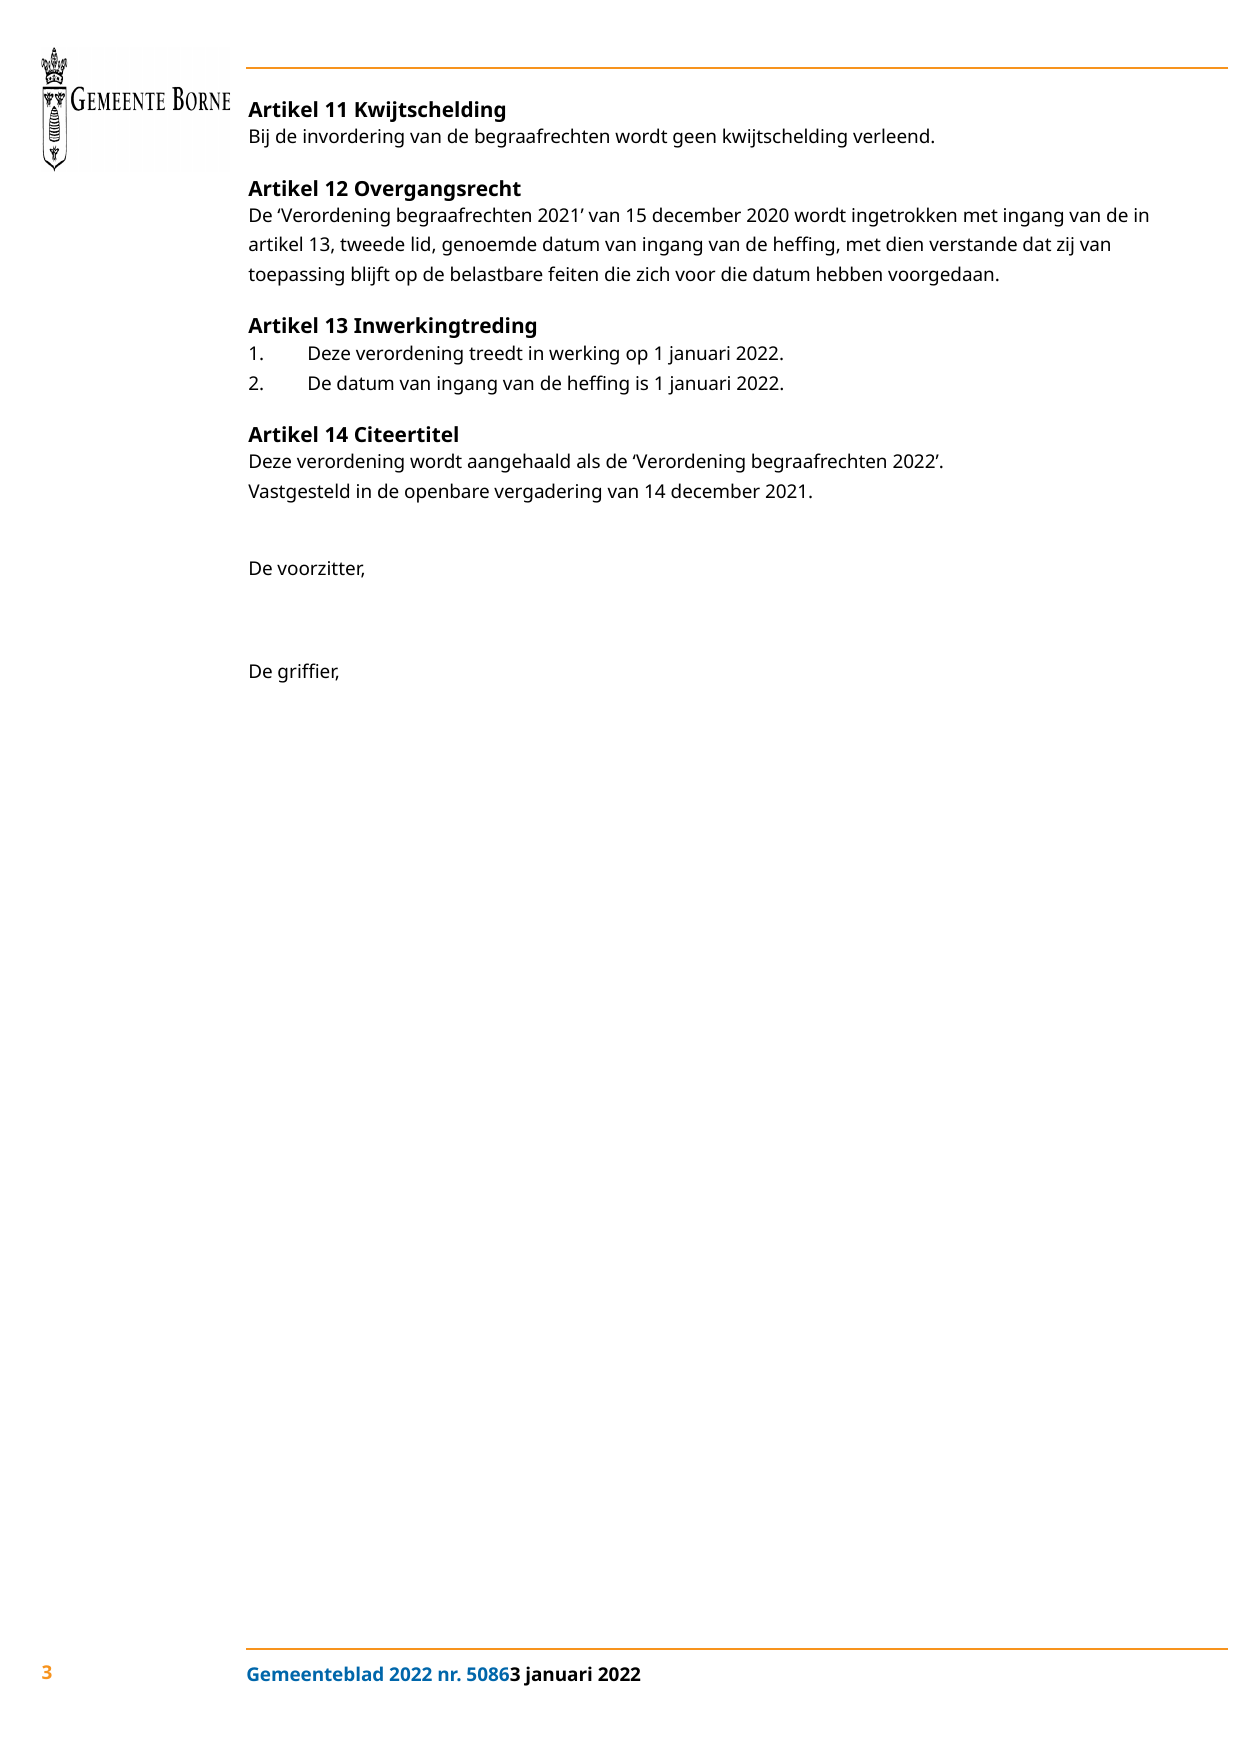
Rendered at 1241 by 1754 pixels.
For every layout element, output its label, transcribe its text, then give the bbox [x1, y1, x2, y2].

text Vastgesteld in de openbare vergadering van 14 december 2021. [248, 478, 1152, 504]
text Bij de invordering van de begraafrechten wordt geen kwijtschelding verleend. [248, 123, 1152, 149]
text De voorzitter, [248, 555, 1152, 581]
list De datum van ingang van de heffing is 1 januari 2022. [248, 370, 1152, 395]
text Artikel 13 Inwerkingtreding [248, 312, 1152, 340]
picture [41, 47, 231, 172]
text Artikel 12 Overgangsrecht [248, 174, 1152, 202]
text De ‘Verordening begraafrechten 2021’ van 15 december 2020 wordt ingetrokken met ingang van de in artikel 13, tweede lid, genoemde datum van ingang van de heffing, met dien verstande dat zij van toepassing blijft op de belastbare feiten die zich voor die datum hebben voorgedaan. [248, 202, 1152, 287]
text Artikel 14 Citeertitel [248, 420, 1152, 448]
list Deze verordening treedt in werking op 1 januari 2022. [248, 340, 1152, 366]
text Artikel 11 Kwijtschelding [248, 95, 1152, 123]
text Deze verordening wordt aangehaald als de ‘Verordening begraafrechten 2022’. [248, 448, 1152, 474]
text De griffier, [248, 658, 1152, 684]
